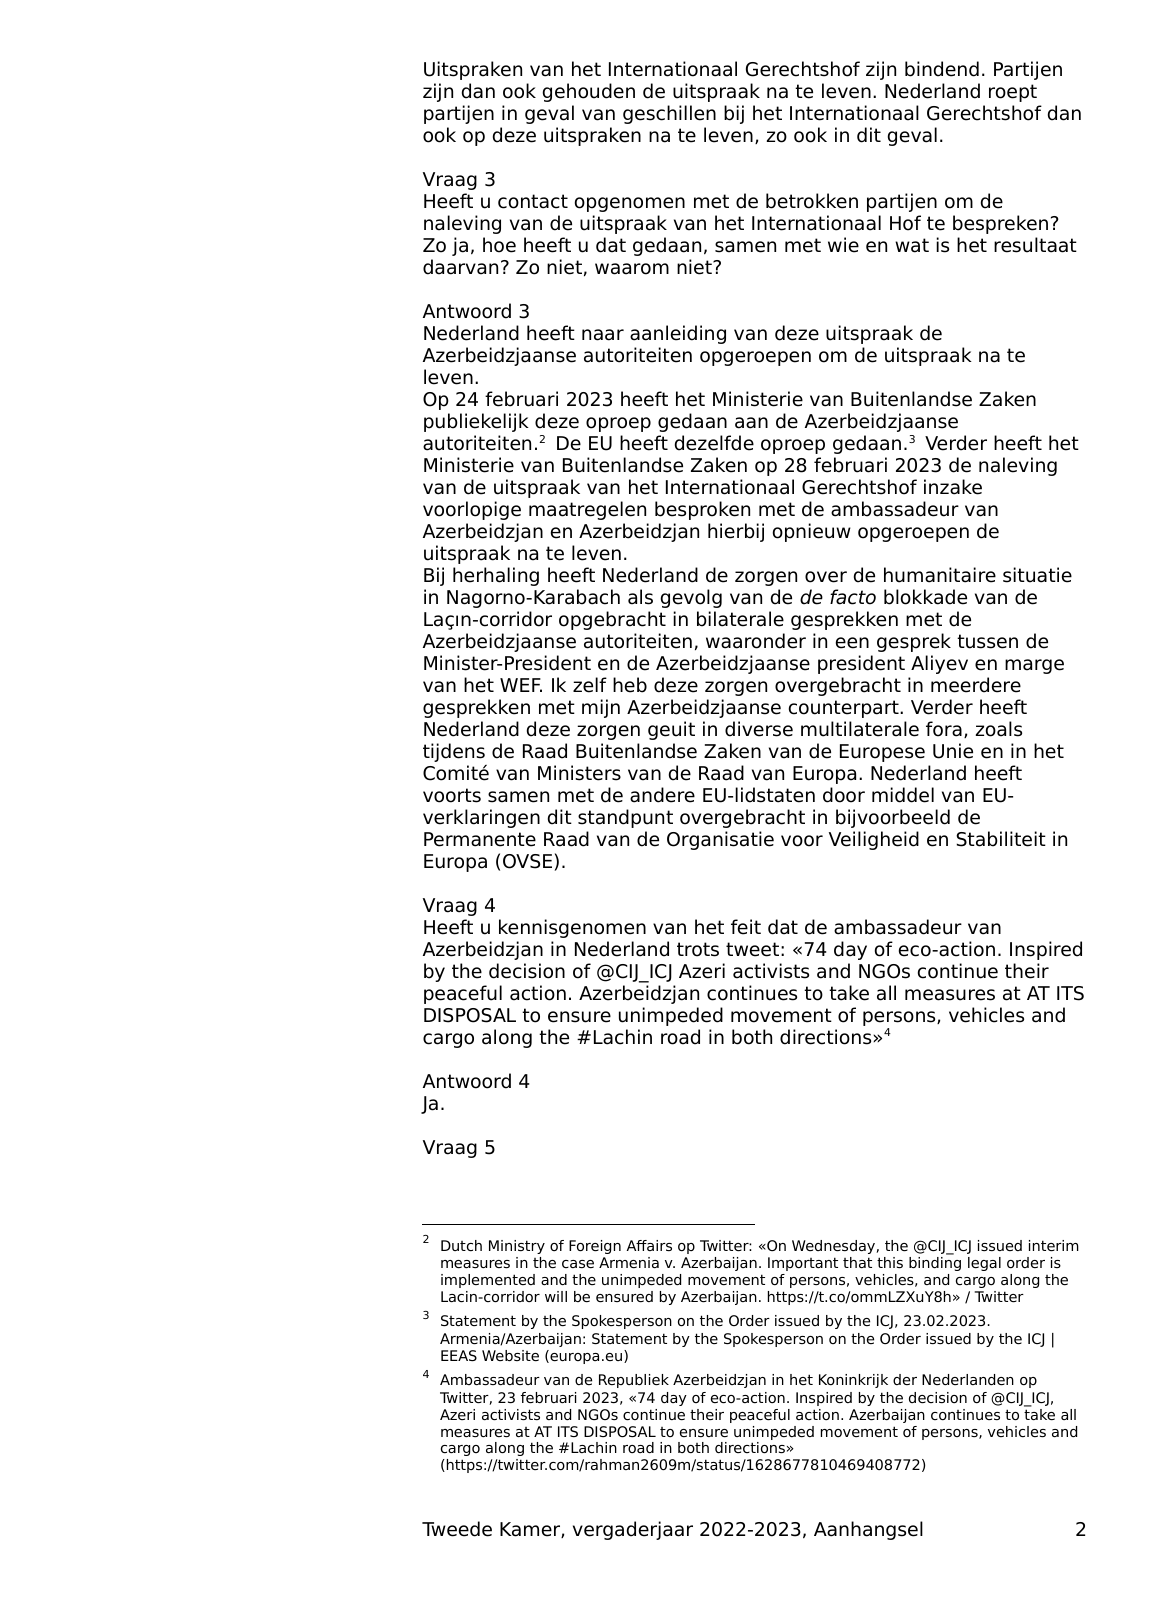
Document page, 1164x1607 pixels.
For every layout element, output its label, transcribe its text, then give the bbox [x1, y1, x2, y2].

text Nederland heeft naar aanleiding van deze uitspraak de Azerbeidzjaanse autoriteiten opgeroepen om de uitspraak na te leven. [422, 323, 1087, 389]
text Vraag 3 [422, 169, 1087, 191]
text Ambassadeur van de Republiek Azerbeidzjan in het Koninkrijk der Nederlanden op Twitter, 23 februari 2023, «74 day of eco-action. Inspired by the decision of @CIJ_ICJ, Azeri activists and NGOs continue their peaceful action. Azerbaijan continues to take all measures at AT ITS DISPOSAL to ensure unimpeded movement of persons, vehicles and cargo along the #Lachin road in both directions» (https://twitter.com/rahman2609m/status/1628677810469408772) [422, 1368, 1087, 1474]
text Uitspraken van het Internationaal Gerechtshof zijn bindend. Partijen zijn dan ook gehouden de uitspraak na te leven. Nederland roept partijen in geval van geschillen bij het Internationaal Gerechtshof dan ook op deze uitspraken na te leven, zo ook in dit geval. [422, 59, 1087, 147]
text Antwoord 3 [422, 301, 1087, 323]
text Heeft u kennisgenomen van het feit dat de ambassadeur van Azerbeidzjan in Nederland trots tweet: «74 day of eco-action. Inspired by the decision of @CIJ_ICJ Azeri activists and NGOs continue their peaceful action. Azerbeidzjan continues to take all measures at AT ITS DISPOSAL to ensure unimpeded movement of persons, vehicles and cargo along the #Lachin road in both directions» [422, 917, 1087, 1049]
text Vraag 4 [422, 895, 1087, 917]
text Ja. [422, 1093, 1087, 1115]
text Antwoord 4 [422, 1071, 1087, 1093]
text Vraag 5 [422, 1137, 1087, 1159]
text Dutch Ministry of Foreign Affairs op Twitter: «On Wednesday, the @CIJ_ICJ issued interim measures in the case Armenia v. Azerbaijan. Important that this binding legal order is implemented and the unimpeded movement of persons, vehicles, and cargo along the Lacin-corridor will be ensured by Azerbaijan. https://t.co/ommLZXuY8h» / Twitter [422, 1233, 1087, 1306]
text Bij herhaling heeft Nederland de zorgen over de humanitaire situatie in Nagorno-Karabach als gevolg van de de facto blokkade van de Laçın-corridor opgebracht in bilaterale gesprekken met de Azerbeidzjaanse autoriteiten, waaronder in een gesprek tussen de Minister-President en de Azerbeidzjaanse president Aliyev en marge van het WEF. Ik zelf heb deze zorgen overgebracht in meerdere gesprekken met mijn Azerbeidzjaanse counterpart. Verder heeft Nederland deze zorgen geuit in diverse multilaterale fora, zoals tijdens de Raad Buitenlandse Zaken van de Europese Unie en in het Comité van Ministers van de Raad van Europa. Nederland heeft voorts samen met de andere EU-lidstaten door middel van EU-verklaringen dit standpunt overgebracht in bijvoorbeeld de Permanente Raad van de Organisatie voor Veiligheid en Stabiliteit in Europa (OVSE). [422, 565, 1087, 873]
text Op 24 februari 2023 heeft het Ministerie van Buitenlandse Zaken publiekelijk deze oproep gedaan aan de Azerbeidzjaanse autoriteiten. De EU heeft dezelfde oproep gedaan. Verder heeft het Ministerie van Buitenlandse Zaken op 28 februari 2023 de naleving van de uitspraak van het Internationaal Gerechtshof inzake voorlopige maatregelen besproken met de ambassadeur van Azerbeidzjan en Azerbeidzjan hierbij opnieuw opgeroepen de uitspraak na te leven. [422, 389, 1087, 565]
text Statement by the Spokesperson on the Order issued by the ICJ, 23.02.2023. Armenia/Azerbaijan: Statement by the Spokesperson on the Order issued by the ICJ | EEAS Website (europa.eu) [422, 1309, 1087, 1365]
text Heeft u contact opgenomen met de betrokken partijen om de naleving van de uitspraak van het Internationaal Hof te bespreken? Zo ja, hoe heeft u dat gedaan, samen met wie en wat is het resultaat daarvan? Zo niet, waarom niet? [422, 191, 1087, 279]
